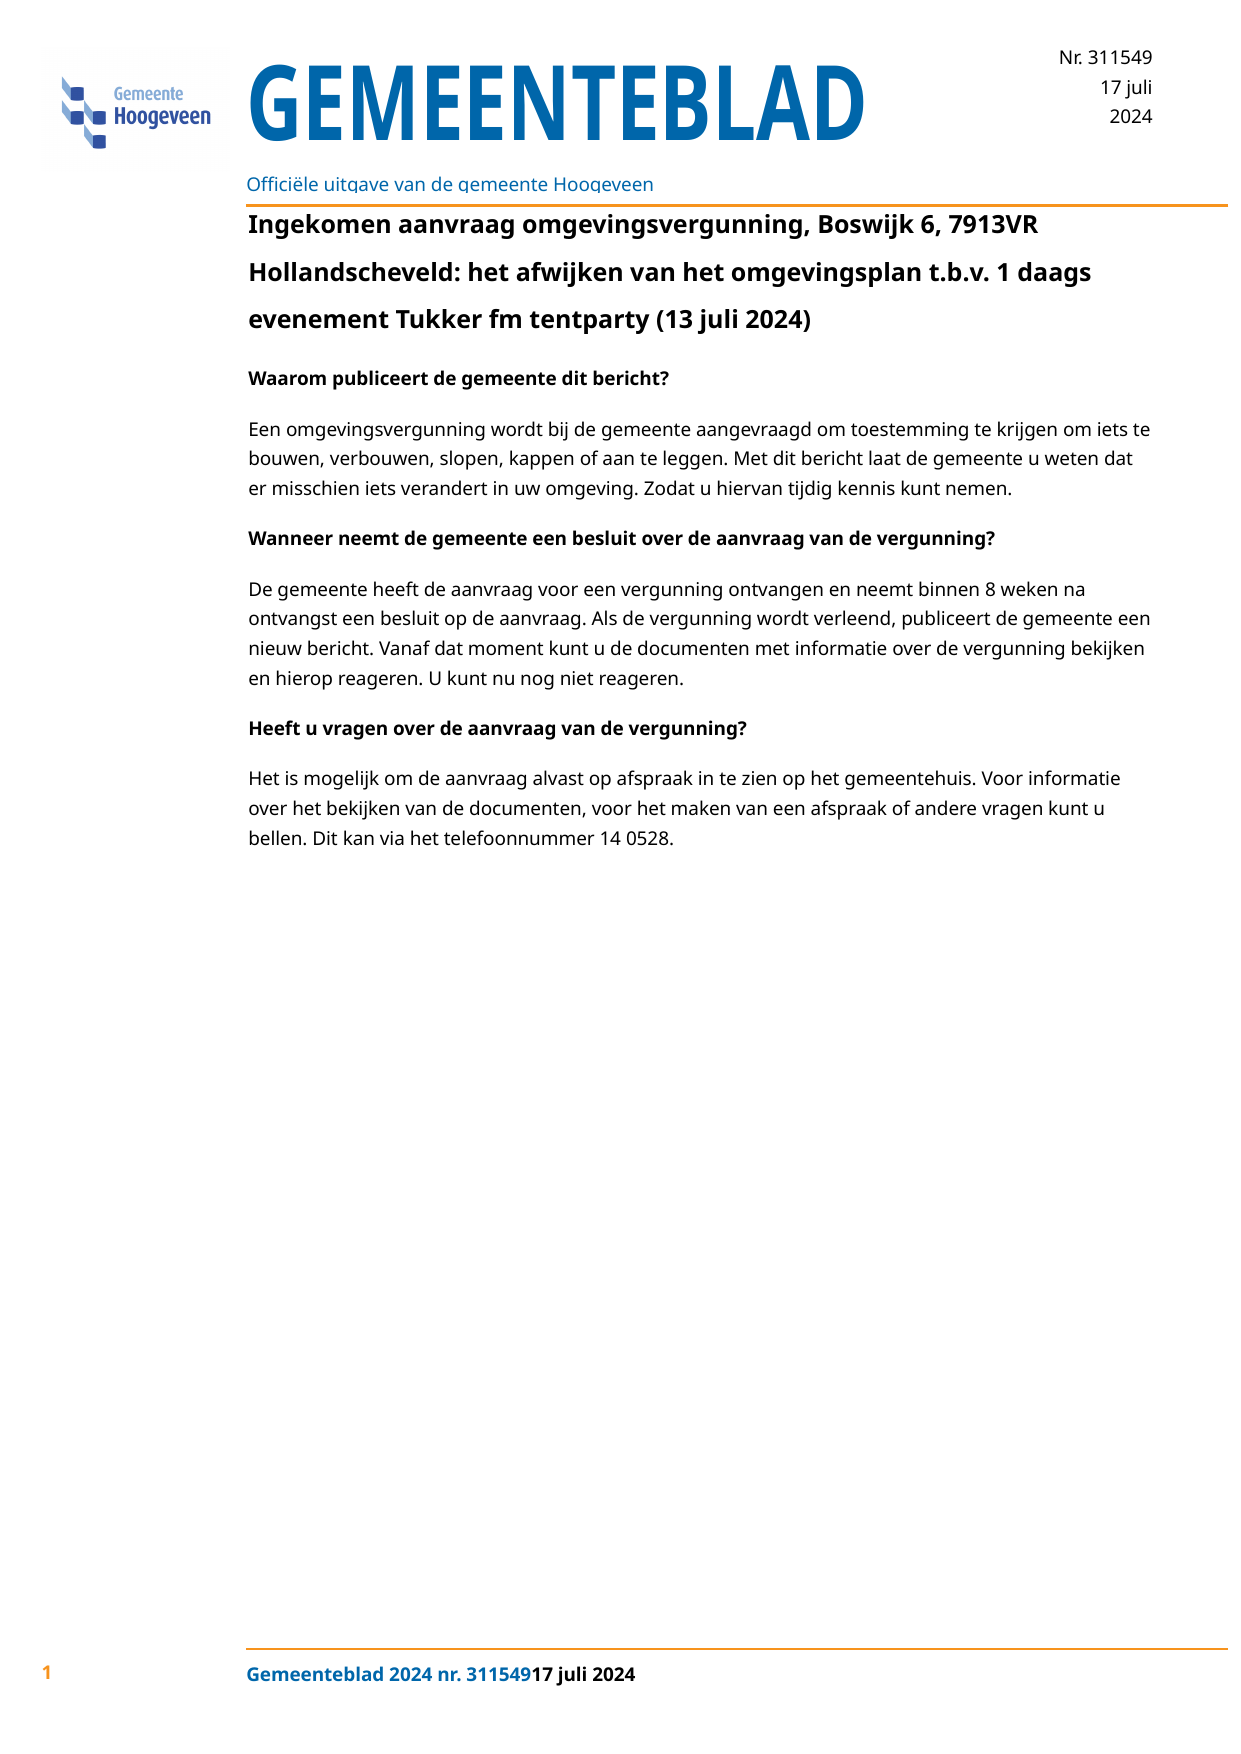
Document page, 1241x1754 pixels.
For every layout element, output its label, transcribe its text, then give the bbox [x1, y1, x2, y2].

picture [41, 47, 231, 172]
text Heeft u vragen over de aanvraag van de vergunning? [248, 715, 1152, 741]
text Wanneer neemt de gemeente een besluit over de aanvraag van de vergunning? [248, 526, 1152, 551]
text Een omgevingsvergunning wordt bij de gemeente aangevraagd om toestemming te krijgen om iets te bouwen, verbouwen, slopen, kappen of aan te leggen. Met dit bericht laat de gemeente u weten dat er misschien iets verandert in uw omgeving. Zodat u hiervan tijdig kennis kunt nemen. [248, 416, 1152, 501]
text De gemeente heeft de aanvraag voor een vergunning ontvangen en neemt binnen 8 weken na ontvangst een besluit op de aanvraag. Als de vergunning wordt verleend, publiceert de gemeente een nieuw bericht. Vanaf dat moment kunt u de documenten met informatie over de vergunning bekijken en hierop reageren. U kunt nu nog niet reageren. [248, 576, 1152, 690]
text Waarom publiceert de gemeente dit bericht? [248, 366, 1152, 391]
text Het is mogelijk om de aanvraag alvast op afspraak in te zien op het gemeentehuis. Voor informatie over het bekijken van de documenten, voor het maken van een afspraak of andere vragen kunt u bellen. Dit kan via het telefoonnummer 14 0528. [248, 766, 1152, 850]
text Ingekomen aanvraag omgevingsvergunning, Boswijk 6, 7913VR Hollandscheveld: het afwijken van het omgevingsplan t.b.v. 1 daags evenement Tukker fm tentparty (13 juli 2024) [248, 207, 1152, 336]
